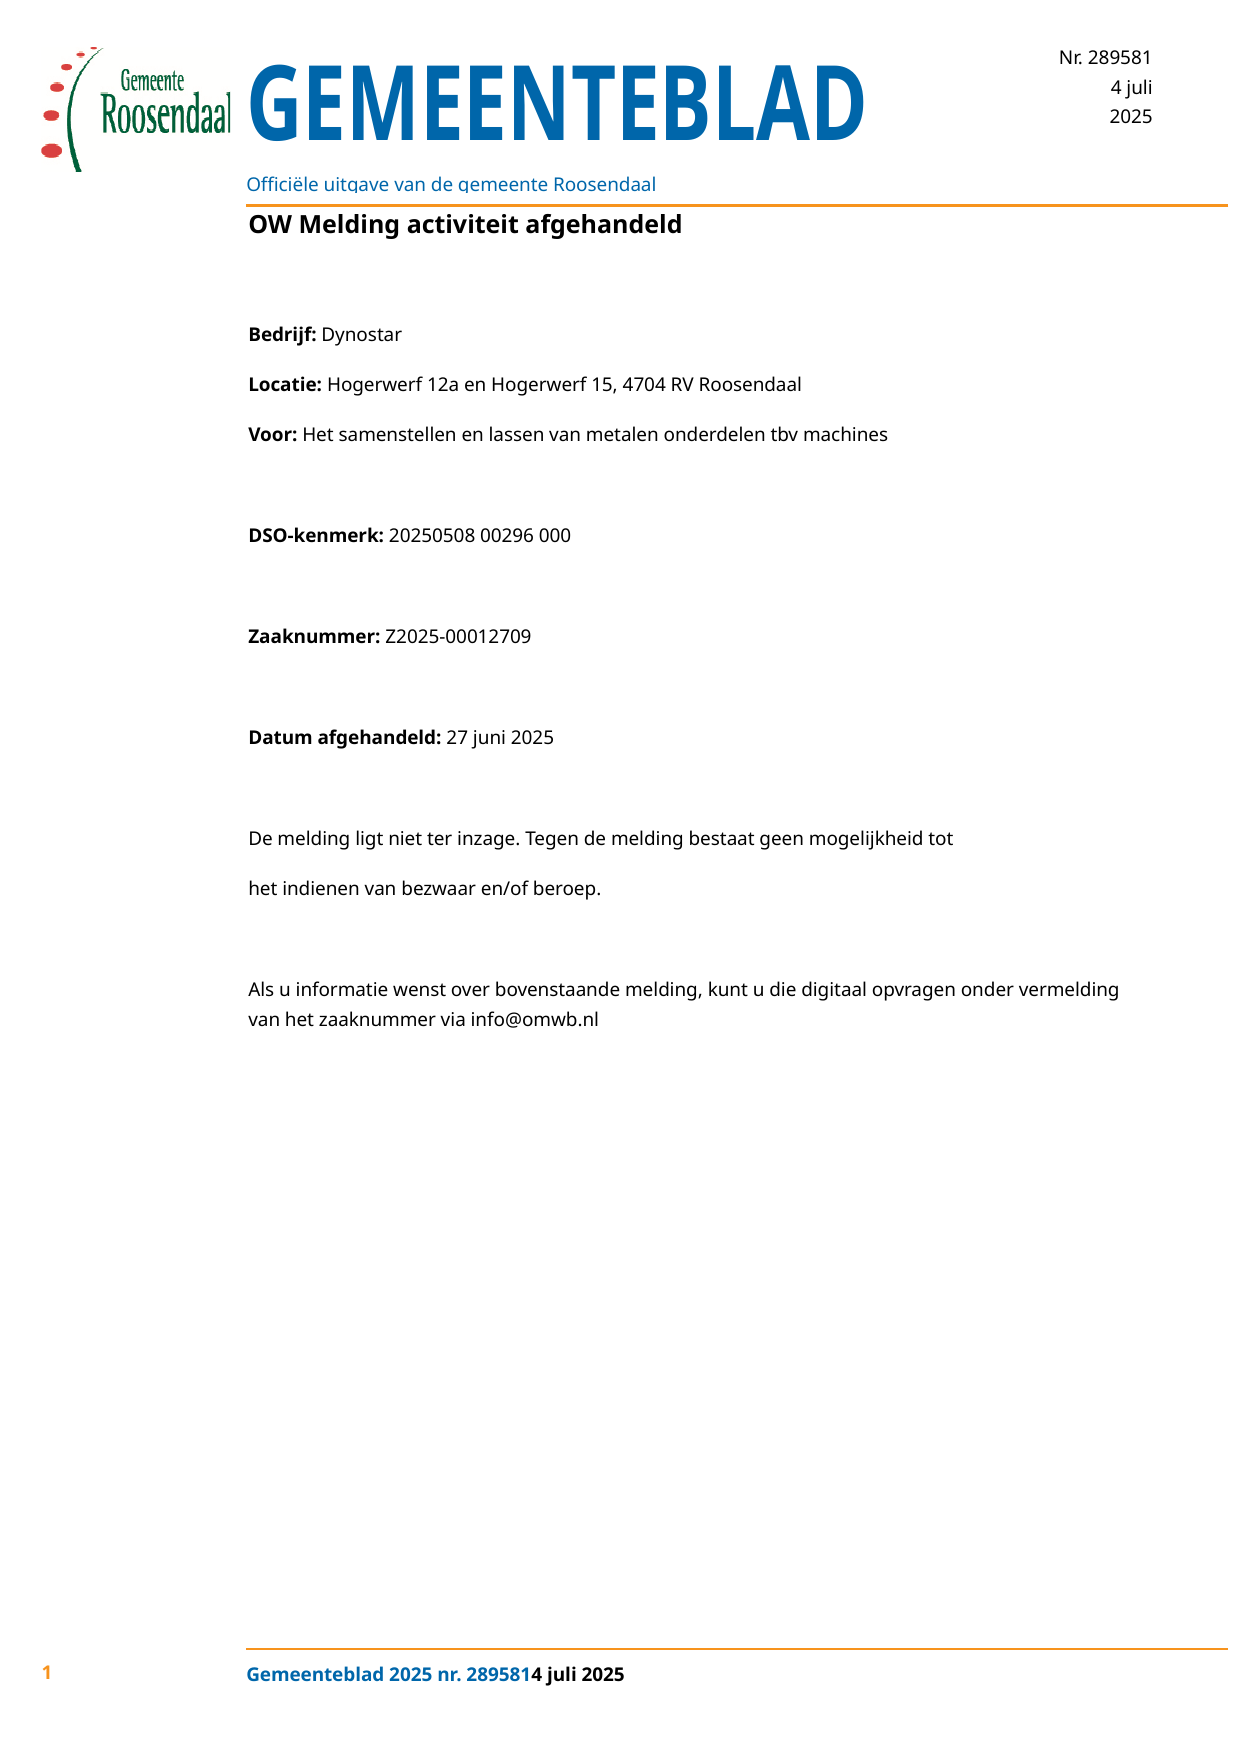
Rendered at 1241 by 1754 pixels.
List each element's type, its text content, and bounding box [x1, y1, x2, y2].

text het indienen van bezwaar en/of beroep. [248, 875, 1152, 901]
text Bedrijf: Dynostar [248, 321, 1152, 346]
text Voor: Het samenstellen en lassen van metalen onderdelen tbv machines [248, 422, 1152, 447]
text Locatie: Hogerwerf 12a en Hogerwerf 15, 4704 RV Roosendaal [248, 371, 1152, 397]
text OW Melding activiteit afgehandeld [248, 207, 1152, 241]
text De melding ligt niet ter inzage. Tegen de melding bestaat geen mogelijkheid tot [248, 825, 1152, 851]
text Datum afgehandeld: 27 juni 2025 [248, 724, 1152, 750]
text Zaaknummer: Z2025-00012709 [248, 623, 1152, 649]
picture [41, 47, 231, 172]
text Als u informatie wenst over bovenstaande melding, kunt u die digitaal opvragen onder vermelding van het zaaknummer via info@omwb.nl [248, 976, 1152, 1031]
text DSO-kenmerk: 20250508 00296 000 [248, 522, 1152, 548]
